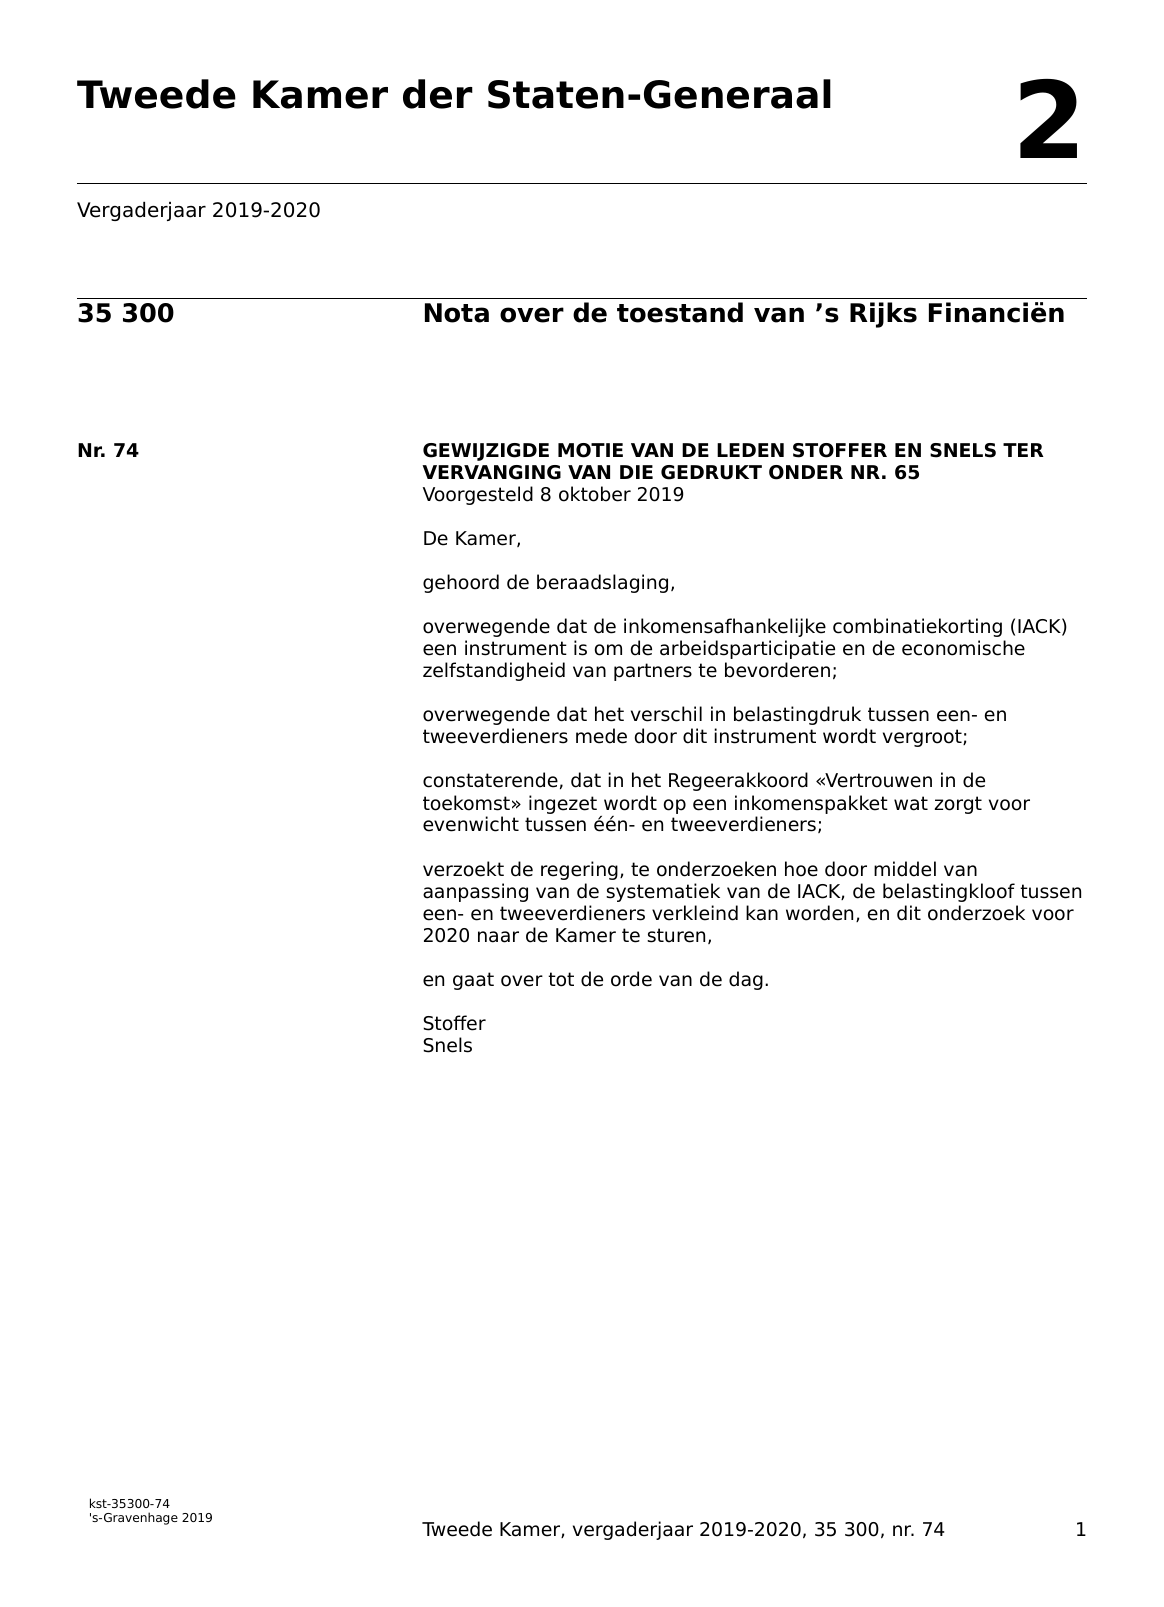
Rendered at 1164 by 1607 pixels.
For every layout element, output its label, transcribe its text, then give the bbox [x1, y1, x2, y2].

text constaterende, dat in het Regeerakkoord «Vertrouwen in de toekomst» ingezet wordt op een inkomenspakket wat zorgt voor evenwicht tussen één- en tweeverdieners; [422, 770, 1087, 836]
text verzoekt de regering, te onderzoeken hoe door middel van aanpassing van de systematiek van de IACK, de belastingkloof tussen een- en tweeverdieners verkleind kan worden, en dit onderzoek voor 2020 naar de Kamer te sturen, [422, 858, 1087, 946]
text gehoord de beraadslaging, [422, 572, 1087, 594]
text Snels [422, 1035, 1087, 1057]
text overwegende dat het verschil in belastingdruk tussen een- en tweeverdieners mede door dit instrument wordt vergroot; [422, 704, 1087, 748]
text kst-35300-74 [88, 1497, 323, 1511]
subtitle Nr. 74 GEWIJZIGDE MOTIE VAN DE LEDEN STOFFER EN SNELS TER VERVANGING VAN DIE GEDRUKT ONDER NR. 65 [77, 440, 1087, 484]
text Stoffer [422, 1013, 1087, 1035]
text en gaat over tot de orde van de dag. [422, 969, 1087, 991]
text Voorgesteld 8 oktober 2019 [422, 484, 1087, 506]
text De Kamer, [422, 528, 1087, 550]
table_cell Vergaderjaar 2019-2020 [77, 184, 1087, 298]
table_header Tweede Kamer der Staten-Generaal [77, 59, 886, 183]
text overwegende dat de inkomensafhankelijke combinatiekorting (IACK) een instrument is om de arbeidsparticipatie en de economische zelfstandigheid van partners te bevorderen; [422, 616, 1087, 682]
subtitle 35 300 Nota over de toestand van ’s Rijks Financiën [77, 299, 1087, 329]
text 's-Gravenhage 2019 [88, 1511, 323, 1525]
table_header 2 [886, 59, 1087, 183]
